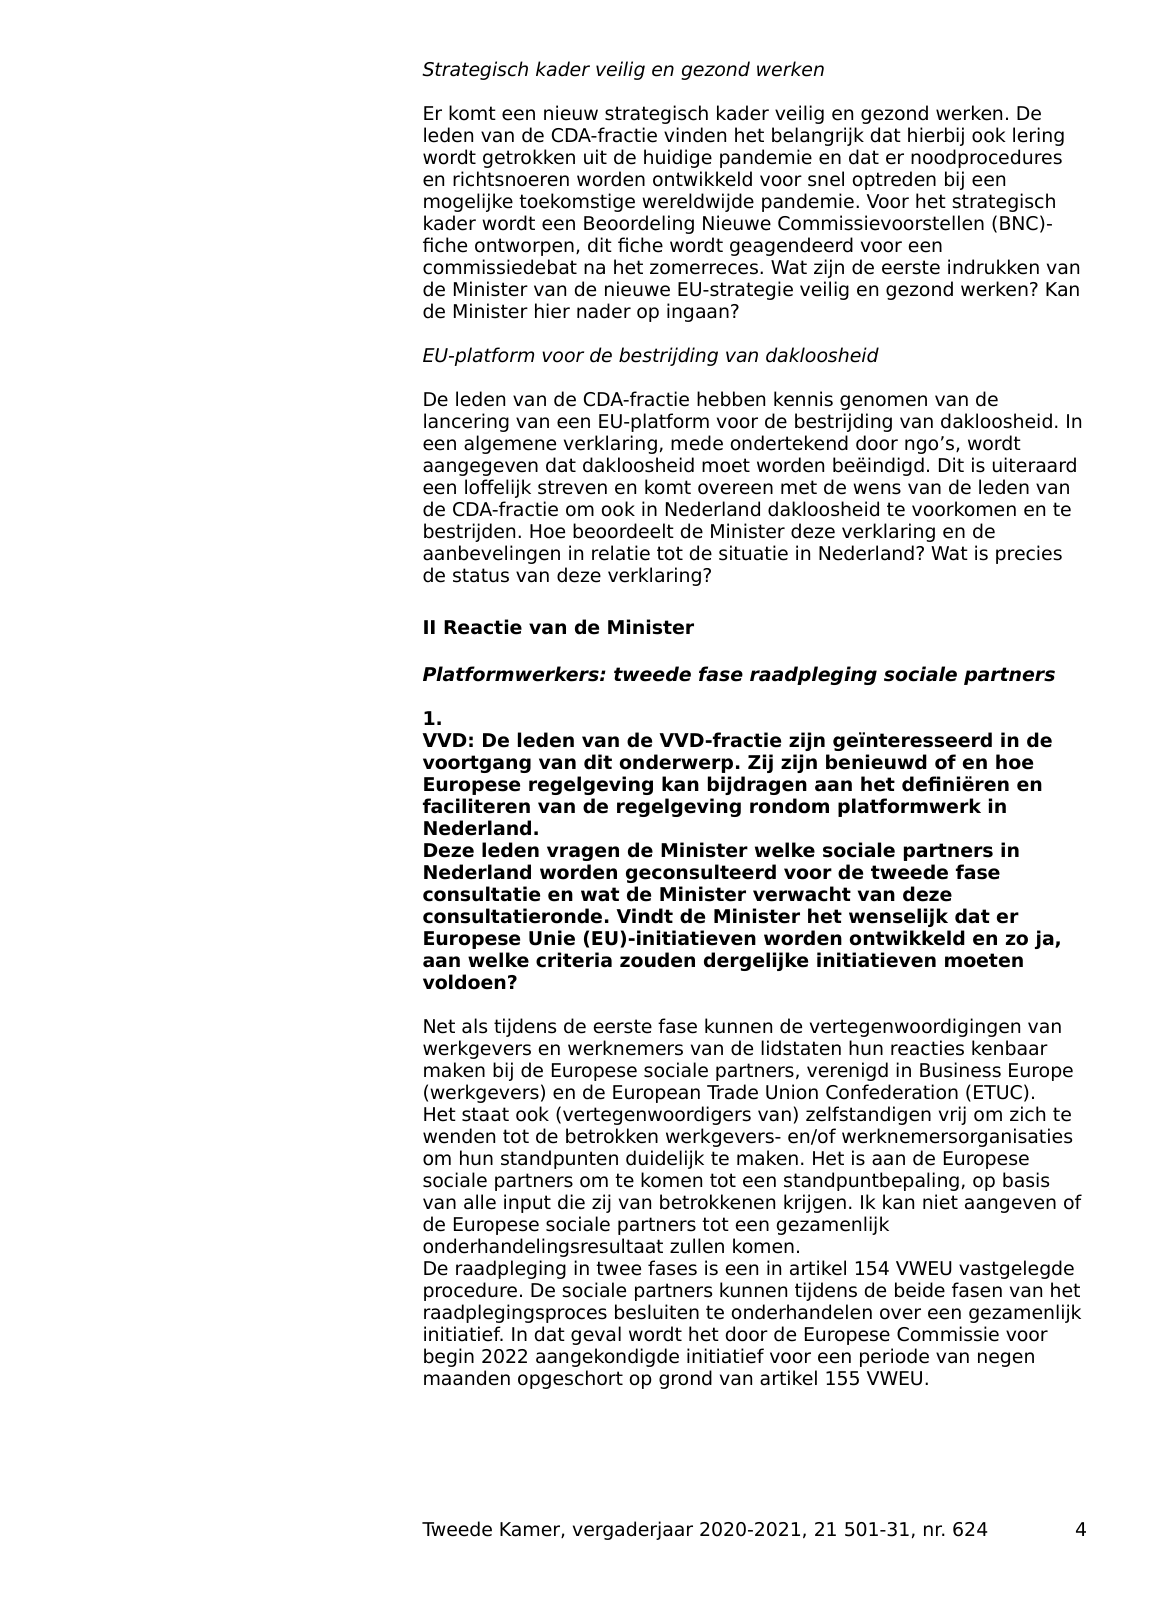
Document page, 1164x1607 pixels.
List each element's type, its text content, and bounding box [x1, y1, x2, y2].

text De leden van de CDA-fractie hebben kennis genomen van de lancering van een EU-platform voor de bestrijding van dakloosheid. In een algemene verklaring, mede ondertekend door ngo’s, wordt aangegeven dat dakloosheid moet worden beëindigd. Dit is uiteraard een loffelijk streven en komt overeen met de wens van de leden van de CDA-fractie om ook in Nederland dakloosheid te voorkomen en te bestrijden. Hoe beoordeelt de Minister deze verklaring en de aanbevelingen in relatie tot de situatie in Nederland? Wat is precies de status van deze verklaring? [422, 389, 1087, 587]
text Er komt een nieuw strategisch kader veilig en gezond werken. De leden van de CDA-fractie vinden het belangrijk dat hierbij ook lering wordt getrokken uit de huidige pandemie en dat er noodprocedures en richtsnoeren worden ontwikkeld voor snel optreden bij een mogelijke toekomstige wereldwijde pandemie. Voor het strategisch kader wordt een Beoordeling Nieuwe Commissievoorstellen (BNC)-fiche ontworpen, dit fiche wordt geagendeerd voor een commissiedebat na het zomerreces. Wat zijn de eerste indrukken van de Minister van de nieuwe EU-strategie veilig en gezond werken? Kan de Minister hier nader op ingaan? [422, 103, 1087, 323]
subtitle EU-platform voor de bestrijding van dakloosheid [422, 345, 1087, 367]
subtitle Strategisch kader veilig en gezond werken [422, 59, 1087, 81]
text De raadpleging in twee fases is een in artikel 154 VWEU vastgelegde procedure. De sociale partners kunnen tijdens de beide fasen van het raadplegingsproces besluiten te onderhandelen over een gezamenlijk initiatief. In dat geval wordt het door de Europese Commissie voor begin 2022 aangekondigde initiatief voor een periode van negen maanden opgeschort op grond van artikel 155 VWEU. [422, 1258, 1087, 1390]
subtitle Platformwerkers: tweede fase raadpleging sociale partners [422, 664, 1087, 686]
text Net als tijdens de eerste fase kunnen de vertegenwoordigingen van werkgevers en werknemers van de lidstaten hun reacties kenbaar maken bij de Europese sociale partners, verenigd in Business Europe (werkgevers) en de European Trade Union Confederation (ETUC). [422, 1016, 1087, 1104]
text 1. [422, 708, 1087, 730]
text Deze leden vragen de Minister welke sociale partners in Nederland worden geconsulteerd voor de tweede fase consultatie en wat de Minister verwacht van deze consultatieronde. Vindt de Minister het wenselijk dat er Europese Unie (EU)-initiatieven worden ontwikkeld en zo ja, aan welke criteria zouden dergelijke initiatieven moeten voldoen? [422, 840, 1087, 994]
text Het staat ook (vertegenwoordigers van) zelfstandigen vrij om zich te wenden tot de betrokken werkgevers- en/of werknemersorganisaties om hun standpunten duidelijk te maken. Het is aan de Europese sociale partners om te komen tot een standpuntbepaling, op basis van alle input die zij van betrokkenen krijgen. Ik kan niet aangeven of de Europese sociale partners tot een gezamenlijk onderhandelingsresultaat zullen komen. [422, 1104, 1087, 1258]
subtitle II Reactie van de Minister [422, 617, 1087, 639]
text VVD: De leden van de VVD-fractie zijn geïnteresseerd in de voortgang van dit onderwerp. Zij zijn benieuwd of en hoe Europese regelgeving kan bijdragen aan het definiëren en faciliteren van de regelgeving rondom platformwerk in Nederland. [422, 730, 1087, 840]
